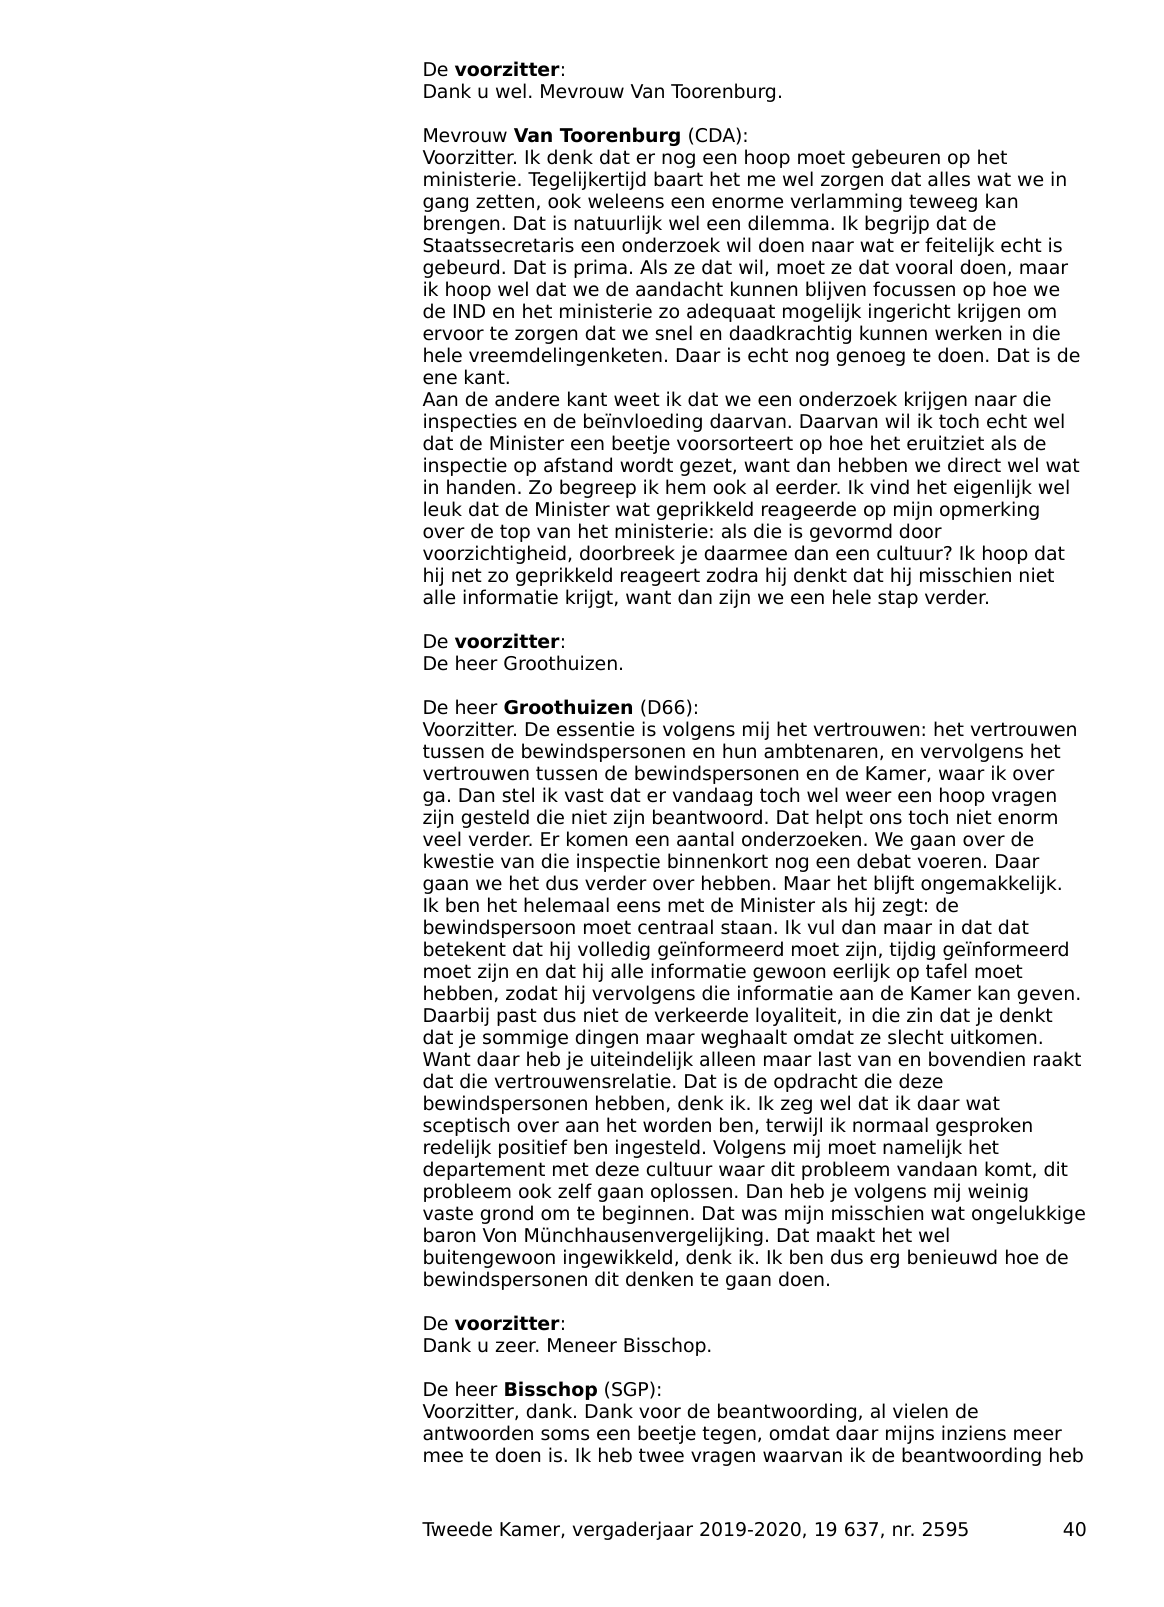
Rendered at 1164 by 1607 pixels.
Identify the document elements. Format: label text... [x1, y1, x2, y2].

text Voorzitter. De essentie is volgens mij het vertrouwen: het vertrouwen tussen de bewindspersonen en hun ambtenaren, en vervolgens het vertrouwen tussen de bewindspersonen en de Kamer, waar ik over ga. Dan stel ik vast dat er vandaag toch wel weer een hoop vragen zijn gesteld die niet zijn beantwoord. Dat helpt ons toch niet enorm veel verder. Er komen een aantal onderzoeken. We gaan over de kwestie van die inspectie binnenkort nog een debat voeren. Daar gaan we het dus verder over hebben. Maar het blijft ongemakkelijk. [422, 719, 1087, 895]
text De voorzitter: [422, 59, 1087, 81]
text De voorzitter: [422, 1313, 1087, 1335]
text Voorzitter, dank. Dank voor de beantwoording, al vielen de antwoorden soms een beetje tegen, omdat daar mijns inziens meer mee te doen is. Ik heb twee vragen waarvan ik de beantwoording heb [422, 1401, 1087, 1467]
text Dank u zeer. Meneer Bisschop. [422, 1335, 1087, 1357]
text Aan de andere kant weet ik dat we een onderzoek krijgen naar die inspecties en de beïnvloeding daarvan. Daarvan wil ik toch echt wel dat de Minister een beetje voorsorteert op hoe het eruitziet als de inspectie op afstand wordt gezet, want dan hebben we direct wel wat in handen. Zo begreep ik hem ook al eerder. Ik vind het eigenlijk wel leuk dat de Minister wat geprikkeld reageerde op mijn opmerking over de top van het ministerie: als die is gevormd door voorzichtigheid, doorbreek je daarmee dan een cultuur? Ik hoop dat hij net zo geprikkeld reageert zodra hij denkt dat hij misschien niet alle informatie krijgt, want dan zijn we een hele stap verder. [422, 389, 1087, 609]
text Mevrouw Van Toorenburg (CDA): [422, 125, 1087, 147]
text Voorzitter. Ik denk dat er nog een hoop moet gebeuren op het ministerie. Tegelijkertijd baart het me wel zorgen dat alles wat we in gang zetten, ook weleens een enorme verlamming teweeg kan brengen. Dat is natuurlijk wel een dilemma. Ik begrijp dat de Staatssecretaris een onderzoek wil doen naar wat er feitelijk echt is gebeurd. Dat is prima. Als ze dat wil, moet ze dat vooral doen, maar ik hoop wel dat we de aandacht kunnen blijven focussen op hoe we de IND en het ministerie zo adequaat mogelijk ingericht krijgen om ervoor te zorgen dat we snel en daadkrachtig kunnen werken in die hele vreemdelingenketen. Daar is echt nog genoeg te doen. Dat is de ene kant. [422, 147, 1087, 389]
text De voorzitter: [422, 631, 1087, 653]
text De heer Groothuizen. [422, 653, 1087, 675]
text Ik ben het helemaal eens met de Minister als hij zegt: de bewindspersoon moet centraal staan. Ik vul dan maar in dat dat betekent dat hij volledig geïnformeerd moet zijn, tijdig geïnformeerd moet zijn en dat hij alle informatie gewoon eerlijk op tafel moet hebben, zodat hij vervolgens die informatie aan de Kamer kan geven. Daarbij past dus niet de verkeerde loyaliteit, in die zin dat je denkt dat je sommige dingen maar weghaalt omdat ze slecht uitkomen. Want daar heb je uiteindelijk alleen maar last van en bovendien raakt dat die vertrouwensrelatie. Dat is de opdracht die deze bewindspersonen hebben, denk ik. Ik zeg wel dat ik daar wat sceptisch over aan het worden ben, terwijl ik normaal gesproken redelijk positief ben ingesteld. Volgens mij moet namelijk het departement met deze cultuur waar dit probleem vandaan komt, dit probleem ook zelf gaan oplossen. Dan heb je volgens mij weinig vaste grond om te beginnen. Dat was mijn misschien wat ongelukkige baron Von Münchhausenvergelijking. Dat maakt het wel buitengewoon ingewikkeld, denk ik. Ik ben dus erg benieuwd hoe de bewindspersonen dit denken te gaan doen. [422, 895, 1087, 1291]
text De heer Bisschop (SGP): [422, 1379, 1087, 1401]
text De heer Groothuizen (D66): [422, 697, 1087, 719]
text Dank u wel. Mevrouw Van Toorenburg. [422, 81, 1087, 103]
